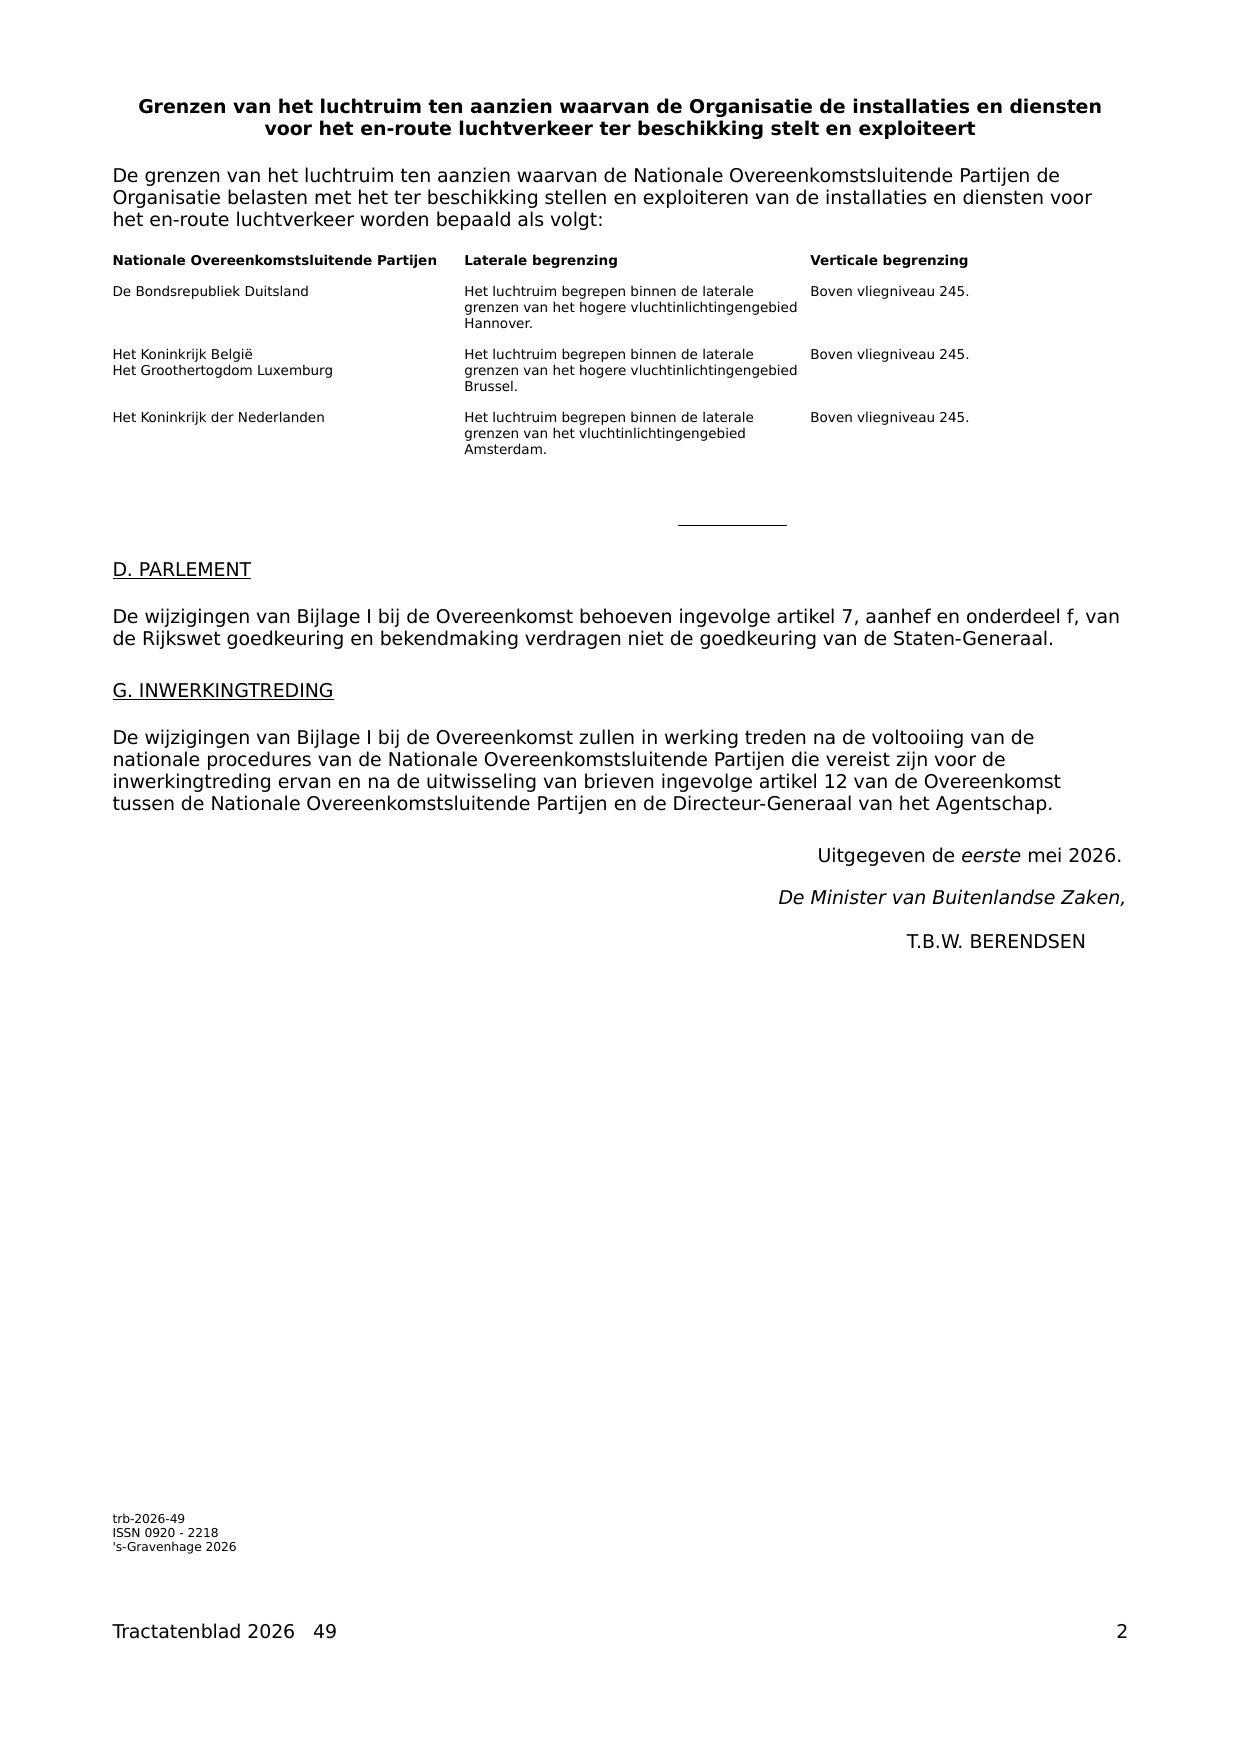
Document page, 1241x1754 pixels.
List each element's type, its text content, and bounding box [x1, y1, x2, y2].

table_cell Boven vliegniveau 245. [804, 410, 1128, 457]
subtitle G. INWERKINGTREDING [112, 680, 1128, 702]
table_cell [112, 331, 458, 347]
table_cell De Bondsrepubliek Duitsland [112, 284, 458, 331]
table_cell Boven vliegniveau 245. [804, 284, 1128, 331]
table_header Verticale begrenzing [804, 253, 1128, 268]
text De wijzigingen van Bijlage I bij de Overeenkomst zullen in werking treden na de voltooiing van de nationale procedures van de Nationale Overeenkomstsluitende Partijen die vereist zijn voor de inwerkingtreding ervan en na de uitwisseling van brieven ingevolge artikel 12 van de Overeenkomst tussen de Nationale Overeenkomstsluitende Partijen en de Directeur-Generaal van het Agentschap. [112, 727, 1128, 815]
table_cell Het luchtruim begrepen binnen de laterale grenzen van het vluchtinlichtingengebied Amsterdam. [458, 410, 804, 457]
text De wijzigingen van Bijlage I bij de Overeenkomst behoeven ingevolge artikel 7, aanhef en onderdeel f, van de Rijkswet goedkeuring en bekendmaking verdragen niet de goedkeuring van de Staten-Generaal. [112, 606, 1128, 650]
table_cell [458, 269, 804, 284]
text trb-2026-49 [112, 1512, 346, 1526]
text De grenzen van het luchtruim ten aanzien waarvan de Nationale Overeenkomstsluitende Partijen de Organisatie belasten met het ter beschikking stellen en exploiteren van de installaties en diensten voor het en-route luchtverkeer worden bepaald als volgt: [112, 165, 1128, 231]
subtitle D. PARLEMENT [112, 559, 1128, 581]
table_cell Het Koninkrijk der Nederlanden [112, 410, 458, 457]
table_cell [458, 394, 804, 410]
table_cell [112, 269, 458, 284]
text 's-Gravenhage 2026 [112, 1540, 346, 1554]
text ISSN 0920 - 2218 [112, 1526, 346, 1540]
text Uitgegeven de eerste mei 2026. [112, 845, 1128, 867]
table_cell Boven vliegniveau 245. [804, 347, 1128, 394]
text De Minister van Buitenlandse Zaken, T.B.W. BERENDSEN [112, 887, 1128, 953]
table_cell [804, 394, 1128, 410]
subtitle Grenzen van het luchtruim ten aanzien waarvan de Organisatie de installaties en diensten voor het en-route luchtverkeer ter beschikking stelt en exploiteert [112, 96, 1128, 140]
table_cell Het luchtruim begrepen binnen de laterale grenzen van het hogere vluchtinlichtingengebied Brussel. [458, 347, 804, 394]
table_cell [804, 331, 1128, 347]
table_cell Het Koninkrijk België Het Groothertogdom Luxemburg [112, 347, 458, 394]
table_header Laterale begrenzing [458, 253, 804, 268]
table_cell Het luchtruim begrepen binnen de laterale grenzen van het hogere vluchtinlichtingengebied Hannover. [458, 284, 804, 331]
table_header Nationale Overeenkomstsluitende Partijen [112, 253, 458, 268]
table_cell [458, 331, 804, 347]
table_cell [804, 269, 1128, 284]
table_cell [112, 394, 458, 410]
